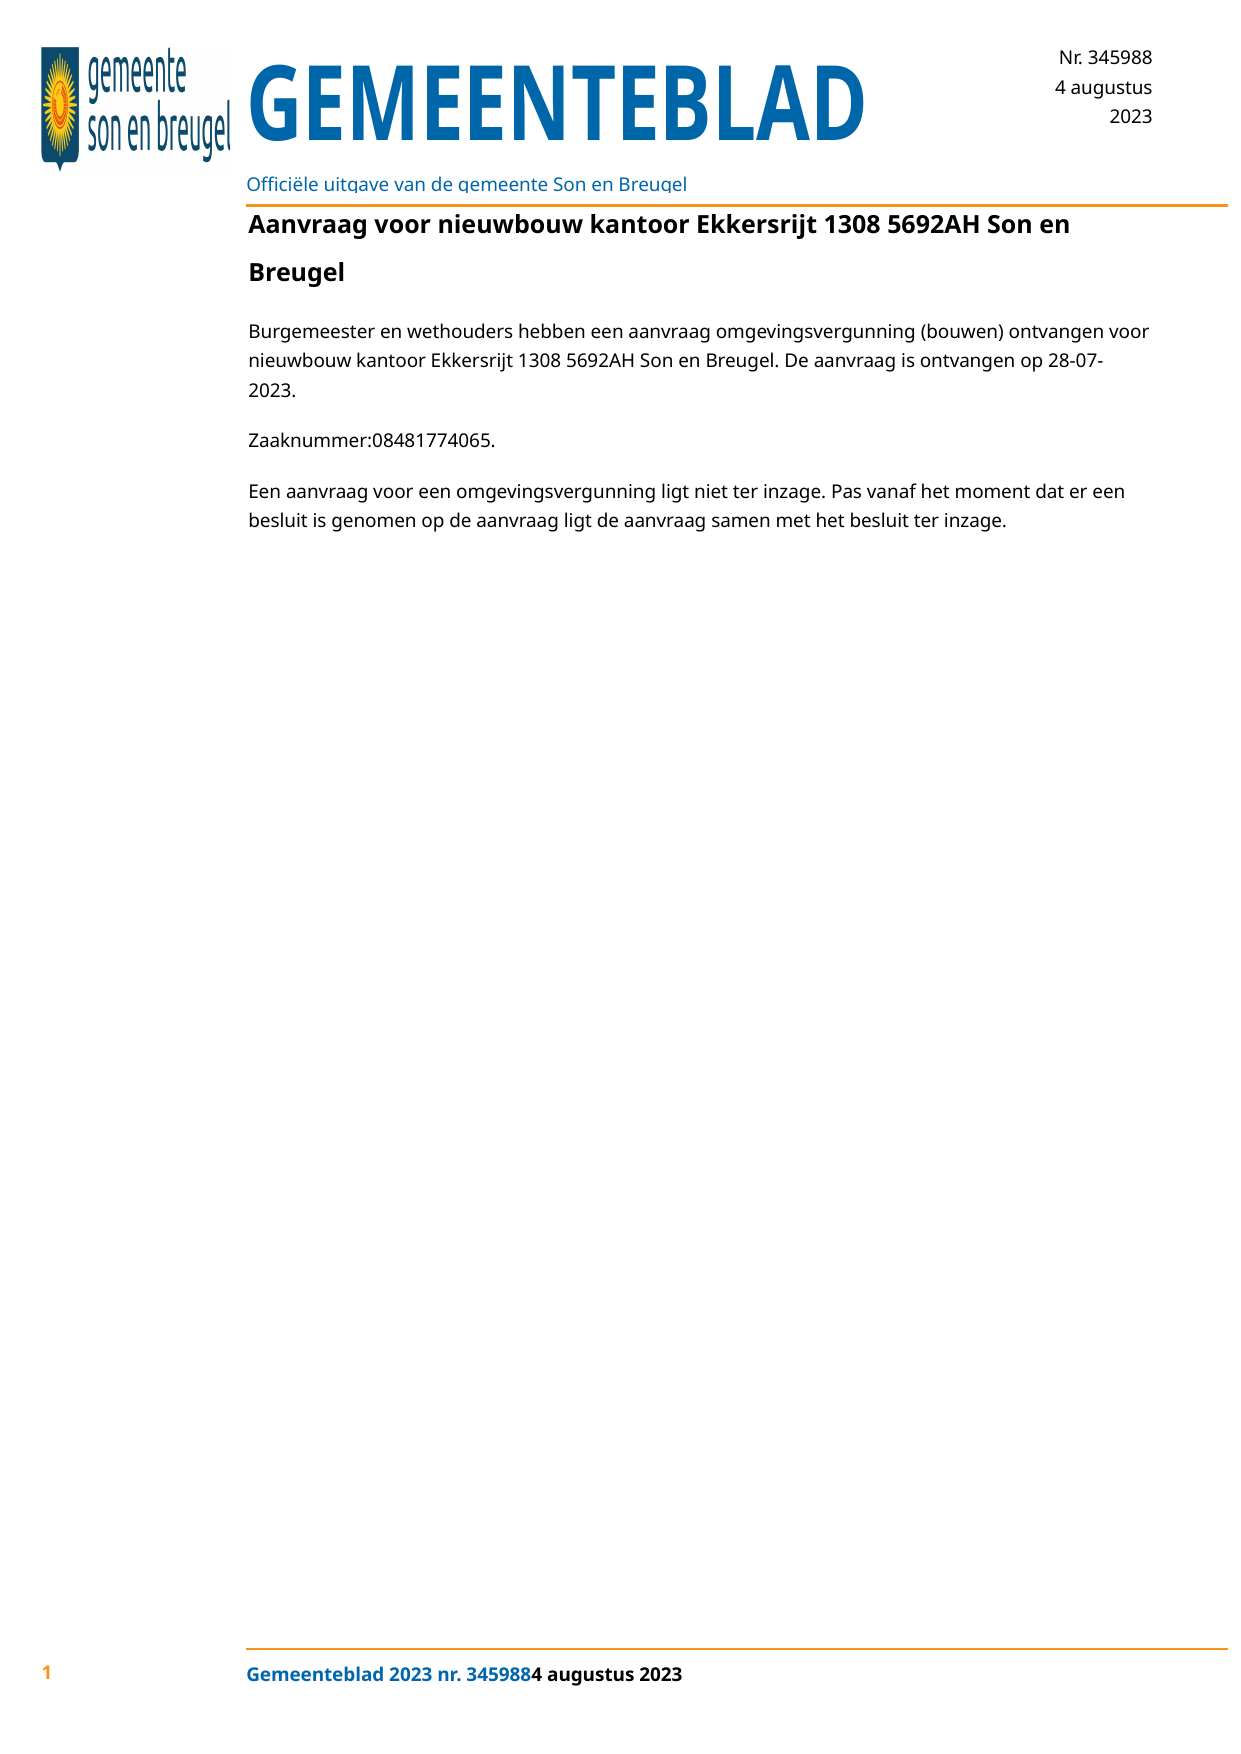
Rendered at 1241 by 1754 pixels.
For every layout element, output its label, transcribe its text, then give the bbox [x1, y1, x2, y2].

text Burgemeester en wethouders hebben een aanvraag omgevingsvergunning (bouwen) ontvangen voor nieuwbouw kantoor Ekkersrijt 1308 5692AH Son en Breugel. De aanvraag is ontvangen op 28-07-2023. [248, 318, 1152, 403]
text Zaaknummer:08481774065. [248, 427, 1152, 453]
text Aanvraag voor nieuwbouw kantoor Ekkersrijt 1308 5692AH Son en Breugel [248, 207, 1152, 288]
picture [41, 47, 231, 172]
text Een aanvraag voor een omgevingsvergunning ligt niet ter inzage. Pas vanaf het moment dat er een besluit is genomen op de aanvraag ligt de aanvraag samen met het besluit ter inzage. [248, 478, 1152, 533]
